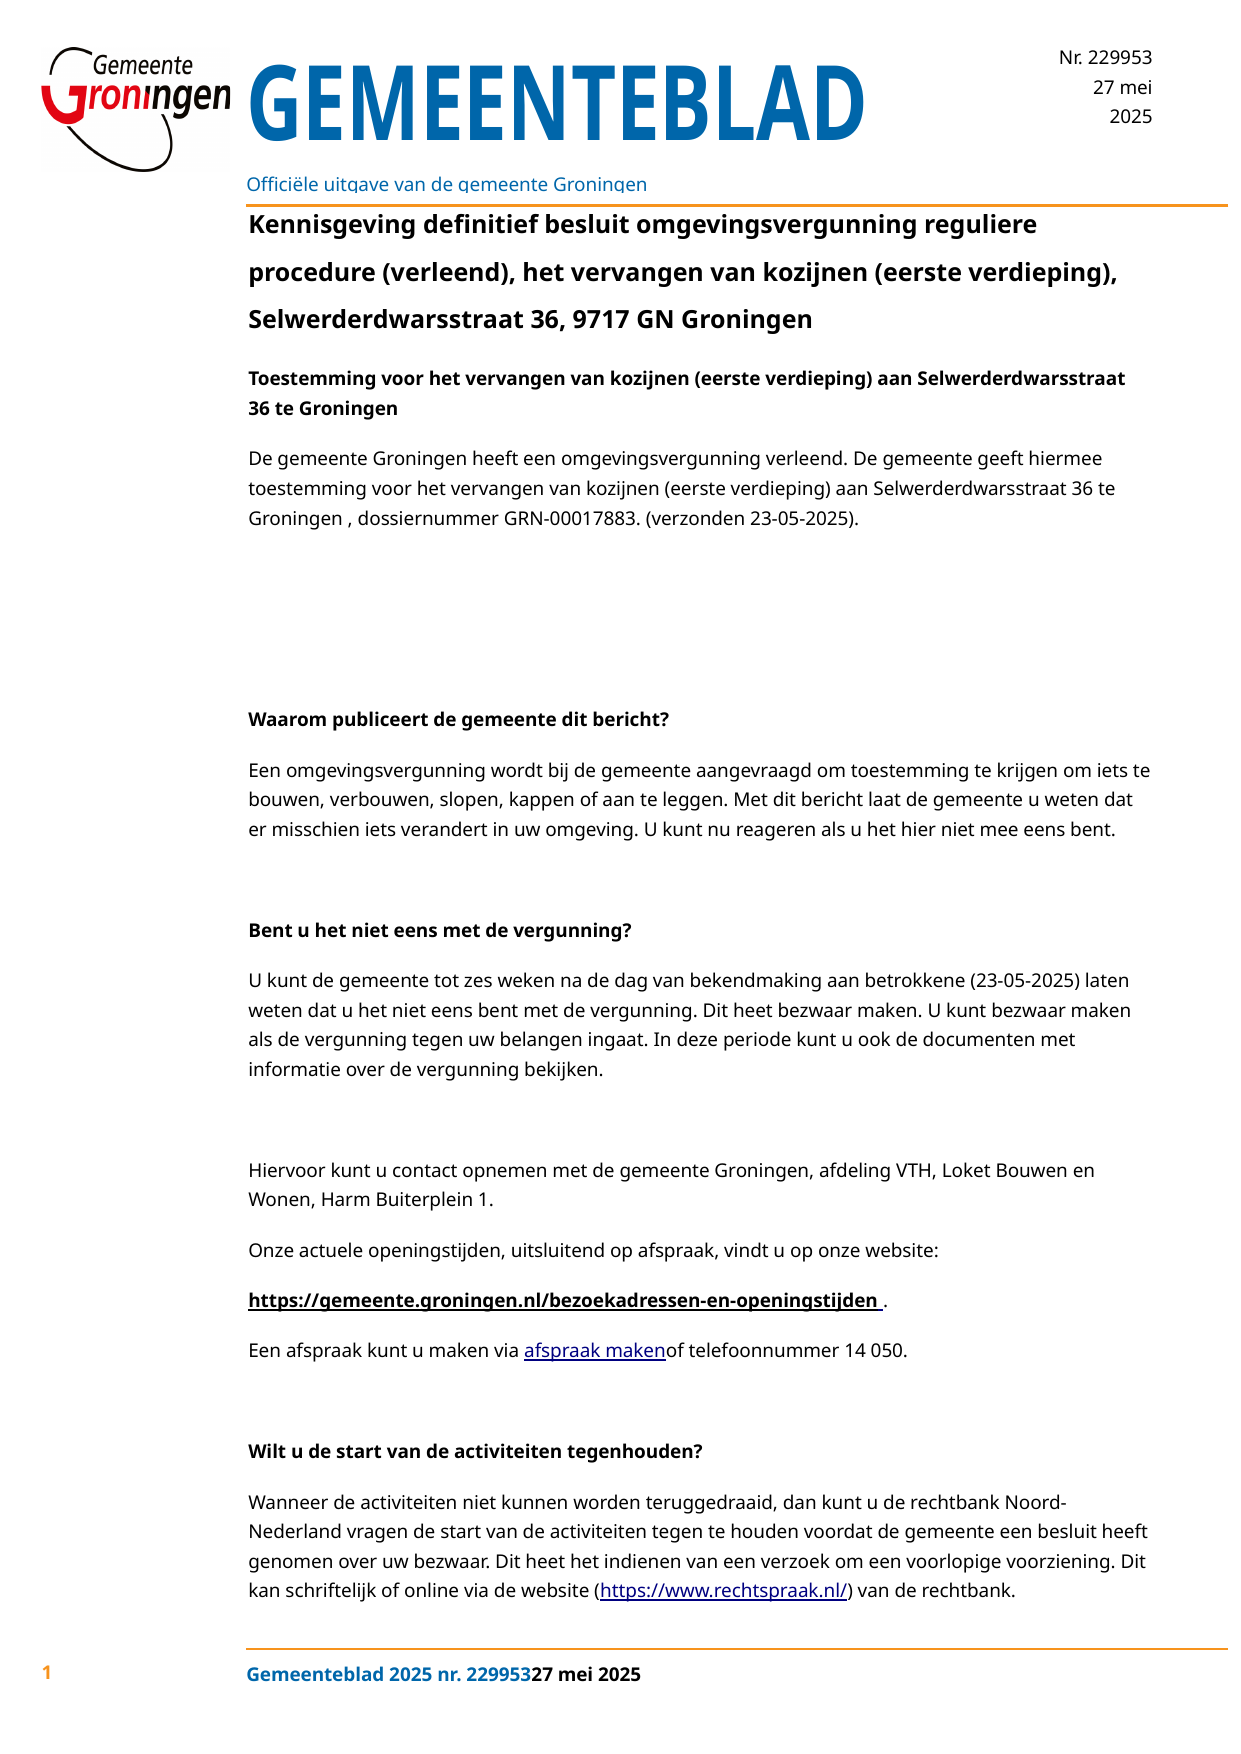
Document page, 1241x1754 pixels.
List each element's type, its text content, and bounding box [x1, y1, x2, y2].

text Wilt u de start van de activiteiten tegenhouden? [248, 1438, 1152, 1464]
text https://gemeente.groningen.nl/bezoekadressen-en-openingstijden . [248, 1287, 1152, 1313]
picture [41, 47, 231, 172]
text Een afspraak kunt u maken via afspraak makenof telefoonnummer 14 050. [248, 1338, 1152, 1363]
text Kennisgeving definitief besluit omgevingsvergunning reguliere procedure (verleend), het vervangen van kozijnen (eerste verdieping), Selwerderdwarsstraat 36, 9717 GN Groningen [248, 207, 1152, 336]
text Hiervoor kunt u contact opnemen met de gemeente Groningen, afdeling VTH, Loket Bouwen en Wonen, Harm Buiterplein 1. [248, 1157, 1152, 1212]
text Wanneer de activiteiten niet kunnen worden teruggedraaid, dan kunt u de rechtbank Noord-Nederland vragen de start van de activiteiten tegen te houden voordat de gemeente een besluit heeft genomen over uw bezwaar. Dit heet het indienen van een verzoek om een voorlopige voorziening. Dit kan schriftelijk of online via de website (https://www.rechtspraak.nl/) van de rechtbank. [248, 1489, 1152, 1603]
text Onze actuele openingstijden, uitsluitend op afspraak, vindt u op onze website: [248, 1237, 1152, 1262]
text U kunt de gemeente tot zes weken na de dag van bekendmaking aan betrokkene (23-05-2025) laten weten dat u het niet eens bent met de vergunning. Dit heet bezwaar maken. U kunt bezwaar maken als de vergunning tegen uw belangen ingaat. In deze periode kunt u ook de documenten met informatie over de vergunning bekijken. [248, 967, 1152, 1082]
text Waarom publiceert de gemeente dit bericht? [248, 706, 1152, 732]
text Bent u het niet eens met de vergunning? [248, 917, 1152, 942]
text Een omgevingsvergunning wordt bij de gemeente aangevraagd om toestemming te krijgen om iets te bouwen, verbouwen, slopen, kappen of aan te leggen. Met dit bericht laat de gemeente u weten dat er misschien iets verandert in uw omgeving. U kunt nu reageren als u het hier niet mee eens bent. [248, 757, 1152, 842]
text De gemeente Groningen heeft een omgevingsvergunning verleend. De gemeente geeft hiermee toestemming voor het vervangen van kozijnen (eerste verdieping) aan Selwerderdwarsstraat 36 te Groningen , dossiernummer GRN-00017883. (verzonden 23-05-2025). [248, 446, 1152, 530]
text Toestemming voor het vervangen van kozijnen (eerste verdieping) aan Selwerderdwarsstraat 36 te Groningen [248, 366, 1152, 421]
